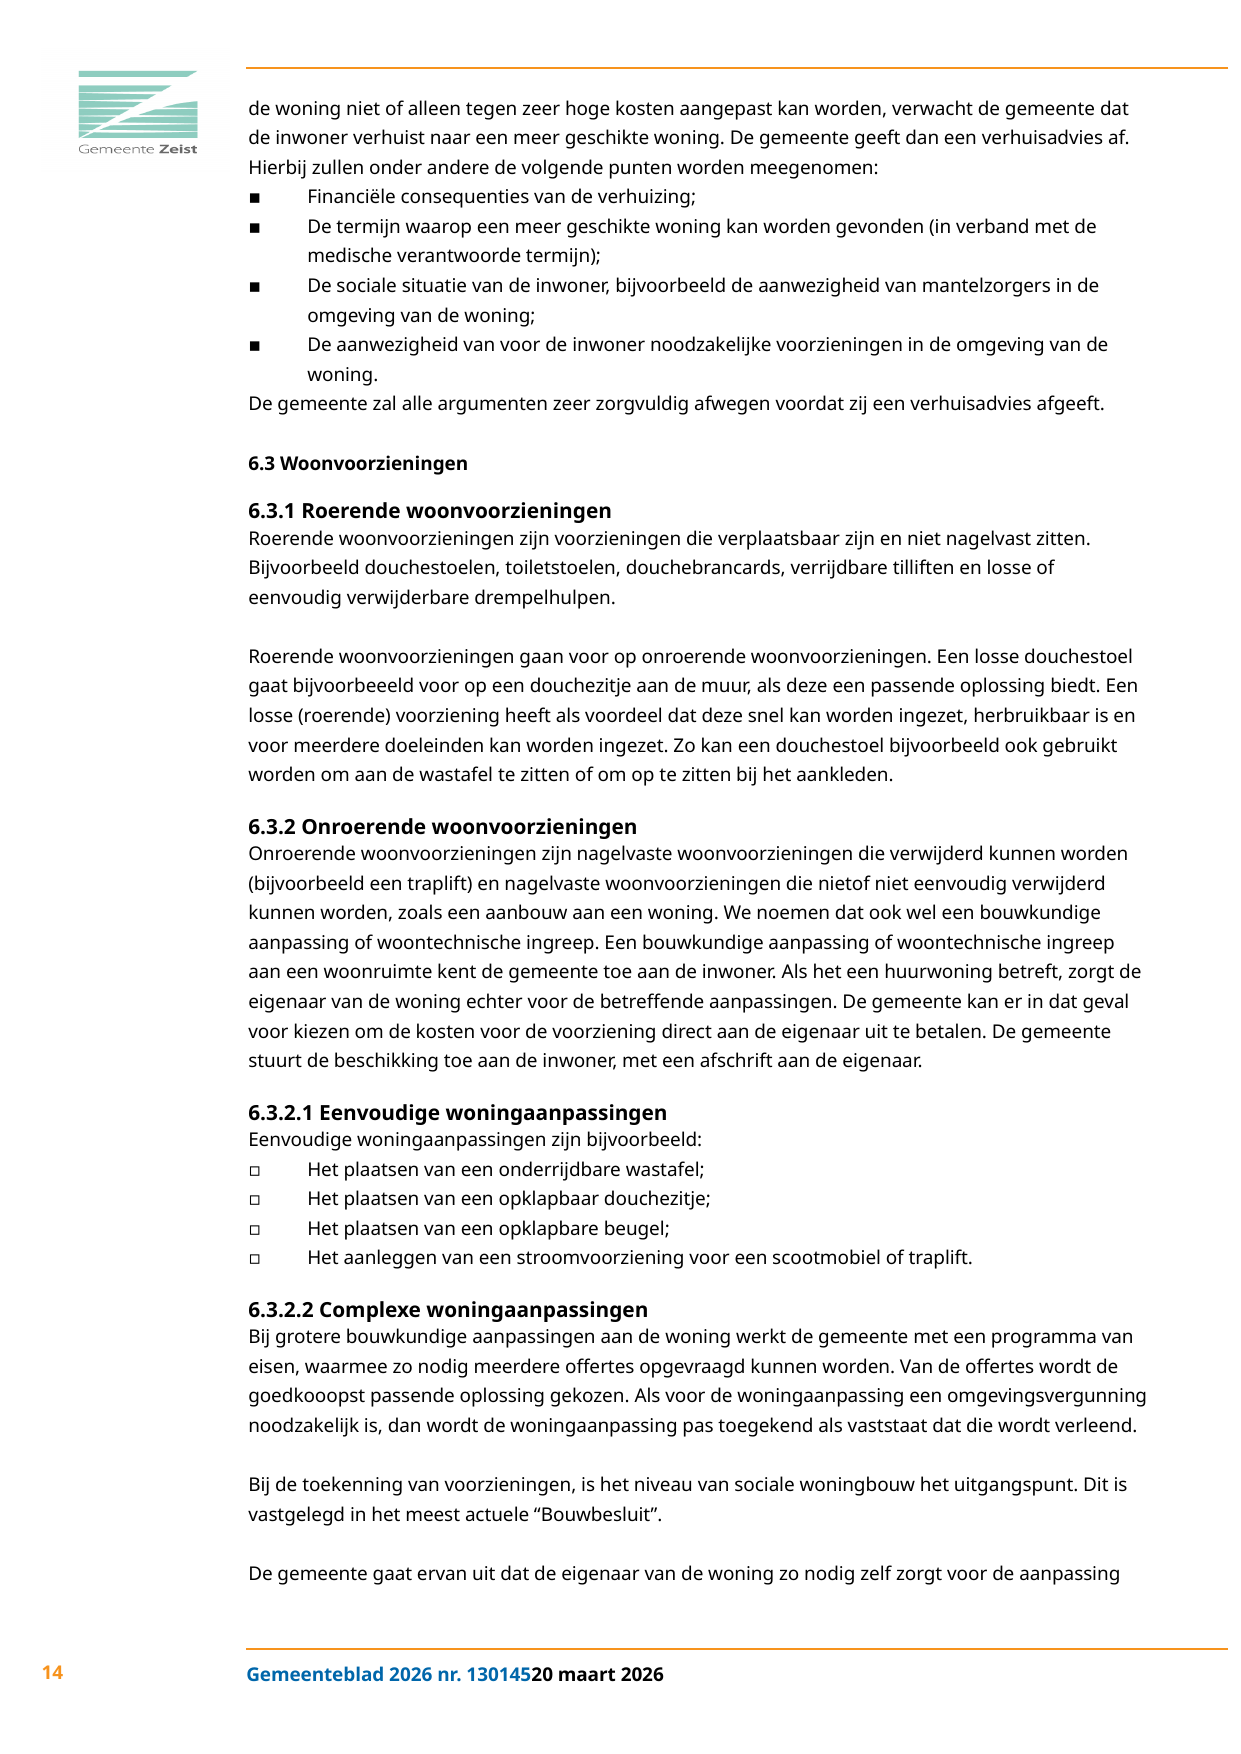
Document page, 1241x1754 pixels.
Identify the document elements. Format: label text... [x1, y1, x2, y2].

text Onroerende woonvoorzieningen zijn nagelvaste woonvoorzieningen die verwijderd kunnen worden (bijvoorbeeld een traplift) en nagelvaste woonvoorzieningen die nietof niet eenvoudig verwijderd kunnen worden, zoals een aanbouw aan een woning. We noemen dat ook wel een bouwkundige aanpassing of woontechnische ingreep. Een bouwkundige aanpassing of woontechnische ingreep aan een woonruimte kent de gemeente toe aan de inwoner. Als het een huurwoning betreft, zorgt de eigenaar van de woning echter voor de betreffende aanpassingen. De gemeente kan er in dat geval voor kiezen om de kosten voor de voorziening direct aan de eigenaar uit te betalen. De gemeente stuurt de beschikking toe aan de inwoner, met een afschrift aan de eigenaar. [248, 840, 1152, 1073]
text Bij de toekenning van voorzieningen, is het niveau van sociale woningbouw het uitgangspunt. Dit is vastgelegd in het meest actuele “Bouwbesluit”. [248, 1471, 1152, 1527]
list De termijn waarop een meer geschikte woning kan worden gevonden (in verband met de medische verantwoorde termijn); [248, 213, 1152, 268]
list Het plaatsen van een opklapbare beugel; [248, 1215, 1152, 1241]
text Eenvoudige woningaanpassingen zijn bijvoorbeeld: [248, 1126, 1152, 1152]
text 6.3.1 Roerende woonvoorzieningen [248, 496, 1152, 525]
list De sociale situatie van de inwoner, bijvoorbeeld de aanwezigheid van mantelzorgers in de omgeving van de woning; [248, 272, 1152, 328]
list De aanwezigheid van voor de inwoner noodzakelijke voorzieningen in de omgeving van de woning. [248, 331, 1152, 387]
text de woning niet of alleen tegen zeer hoge kosten aangepast kan worden, verwacht de gemeente dat de inwoner verhuist naar een meer geschikte woning. De gemeente geeft dan een verhuisadvies af. [248, 95, 1152, 150]
list Het aanleggen van een stroomvoorziening voor een scootmobiel of traplift. [248, 1244, 1152, 1270]
text Roerende woonvoorzieningen zijn voorzieningen die verplaatsbaar zijn en niet nagelvast zitten. Bijvoorbeeld douchestoelen, toiletstoelen, douchebrancards, verrijdbare tilliften en losse of eenvoudig verwijderbare drempelhulpen. [248, 525, 1152, 610]
picture [41, 47, 231, 172]
text 6.3.2.2 Complexe woningaanpassingen [248, 1295, 1152, 1323]
list Het plaatsen van een opklapbaar douchezitje; [248, 1185, 1152, 1211]
text 6.3.2 Onroerende woonvoorzieningen [248, 812, 1152, 840]
text 6.3 Woonvoorzieningen [248, 450, 1152, 476]
list Financiële consequenties van de verhuizing; [248, 183, 1152, 209]
text 6.3.2.1 Eenvoudige woningaanpassingen [248, 1098, 1152, 1126]
text Roerende woonvoorzieningen gaan voor op onroerende woonvoorzieningen. Een losse douchestoel gaat bijvoorbeeeld voor op een douchezitje aan de muur, als deze een passende oplossing biedt. Een losse (roerende) voorziening heeft als voordeel dat deze snel kan worden ingezet, herbruikbaar is en voor meerdere doeleinden kan worden ingezet. Zo kan een douchestoel bijvoorbeeld ook gebruikt worden om aan de wastafel te zitten of om op te zitten bij het aankleden. [248, 643, 1152, 787]
list Het plaatsen van een onderrijdbare wastafel; [248, 1156, 1152, 1182]
text Bij grotere bouwkundige aanpassingen aan de woning werkt de gemeente met een programma van eisen, waarmee zo nodig meerdere offertes opgevraagd kunnen worden. Van de offertes wordt de goedkooopst passende oplossing gekozen. Als voor de woningaanpassing een omgevingsvergunning noodzakelijk is, dan wordt de woningaanpassing pas toegekend als vaststaat dat die wordt verleend. [248, 1323, 1152, 1438]
text De gemeente zal alle argumenten zeer zorgvuldig afwegen voordat zij een verhuisadvies afgeeft. [248, 391, 1152, 416]
text De gemeente gaat ervan uit dat de eigenaar van de woning zo nodig zelf zorgt voor de aanpassing [248, 1560, 1152, 1586]
text Hierbij zullen onder andere de volgende punten worden meegenomen: [248, 154, 1152, 180]
